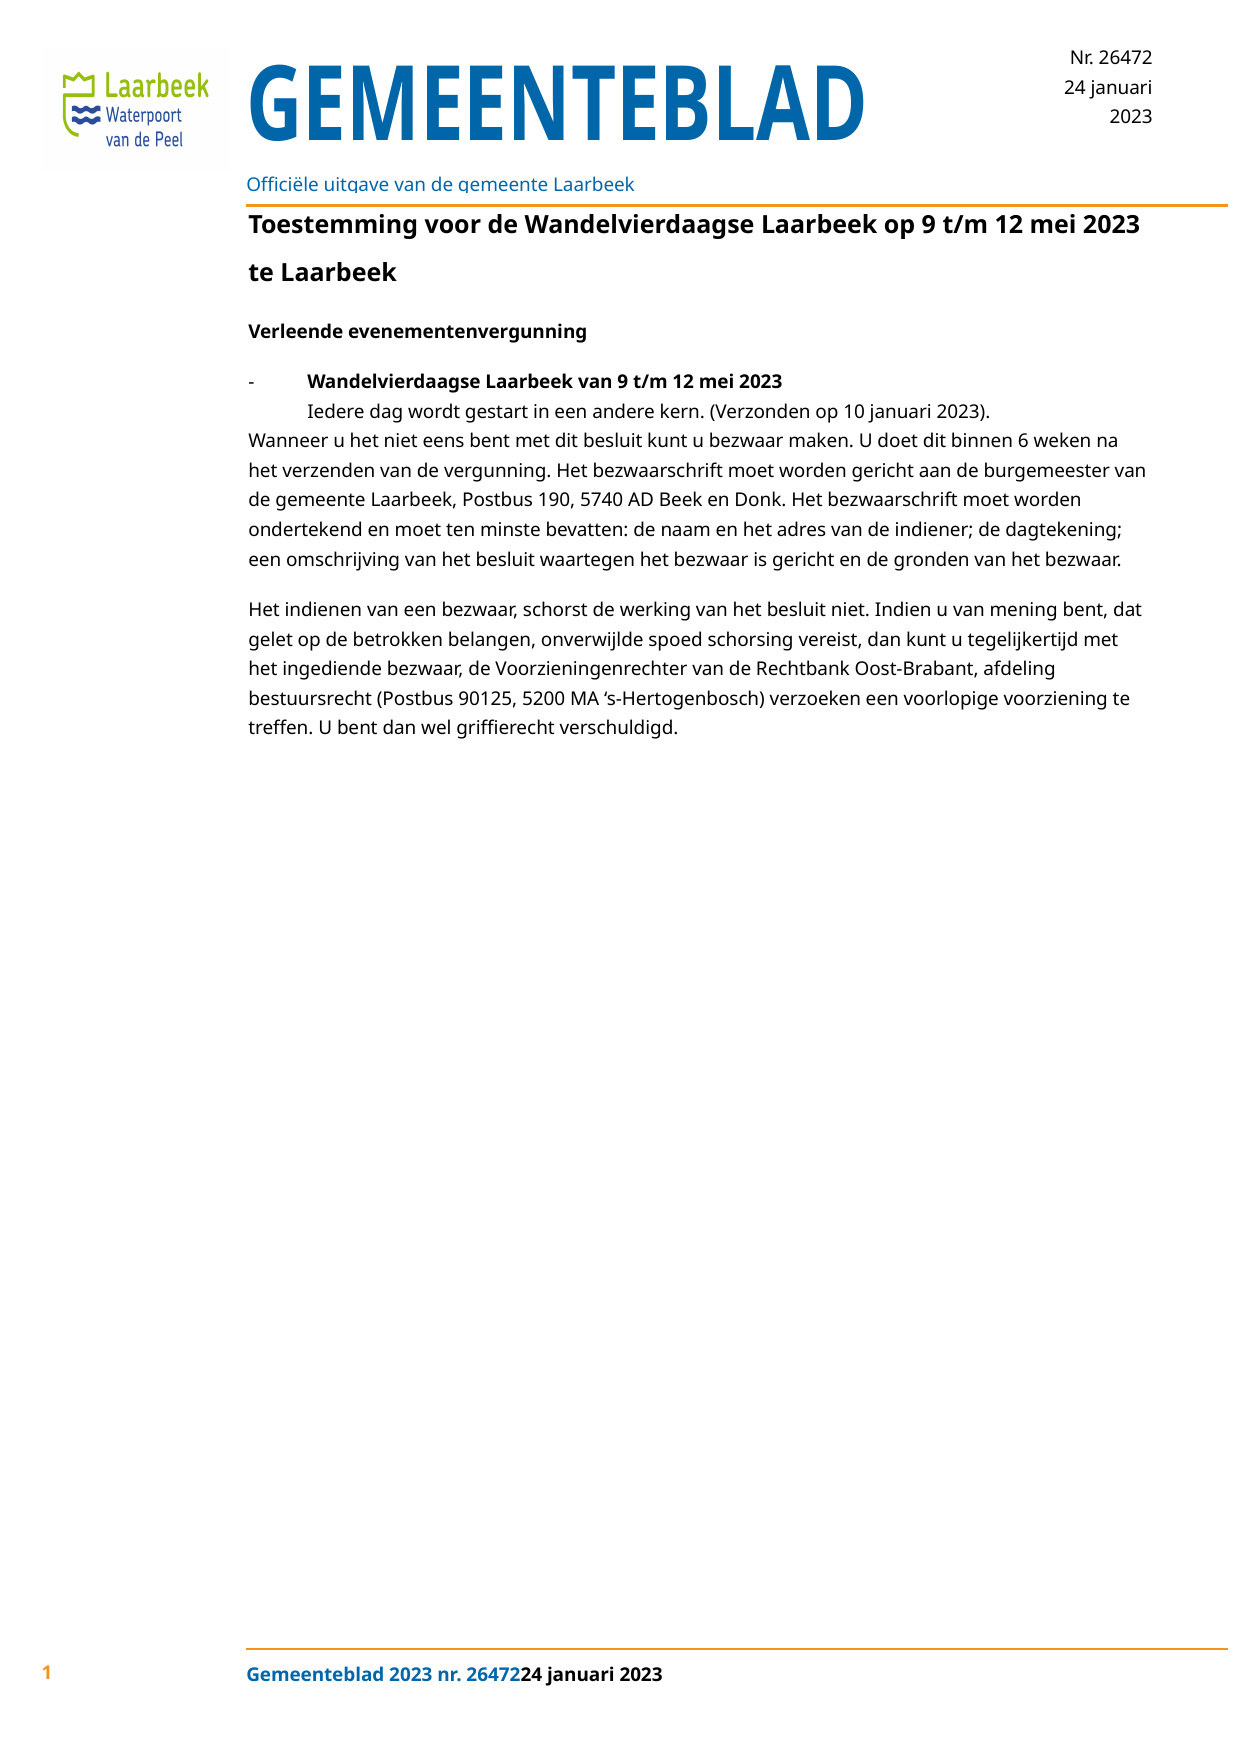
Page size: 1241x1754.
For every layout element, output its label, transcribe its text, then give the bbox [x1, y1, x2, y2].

text Verleende evenementenvergunning [248, 318, 1152, 344]
list Wandelvierdaagse Laarbeek van 9 t/m 12 mei 2023 [248, 368, 1152, 394]
picture [41, 47, 231, 172]
text Wanneer u het niet eens bent met dit besluit kunt u bezwaar maken. U doet dit binnen 6 weken na het verzenden van de vergunning. Het bezwaarschrift moet worden gericht aan de burgemeester van de gemeente Laarbeek, Postbus 190, 5740 AD Beek en Donk. Het bezwaarschrift moet worden ondertekend en moet ten minste bevatten: de naam en het adres van de indiener; de dagtekening; een omschrijving van het besluit waartegen het bezwaar is gericht en de gronden van het bezwaar. [248, 427, 1152, 572]
list Iedere dag wordt gestart in een andere kern. (Verzonden op 10 januari 2023). [248, 398, 1152, 424]
text Toestemming voor de Wandelvierdaagse Laarbeek op 9 t/m 12 mei 2023 te Laarbeek [248, 207, 1152, 288]
text Het indienen van een bezwaar, schorst de werking van het besluit niet. Indien u van mening bent, dat gelet op de betrokken belangen, onverwijlde spoed schorsing vereist, dan kunt u tegelijkertijd met het ingediende bezwaar, de Voorzieningenrechter van de Rechtbank Oost-Brabant, afdeling bestuursrecht (Postbus 90125, 5200 MA ‘s-Hertogenbosch) verzoeken een voorlopige voorziening te treffen. U bent dan wel griffierecht verschuldigd. [248, 596, 1152, 740]
